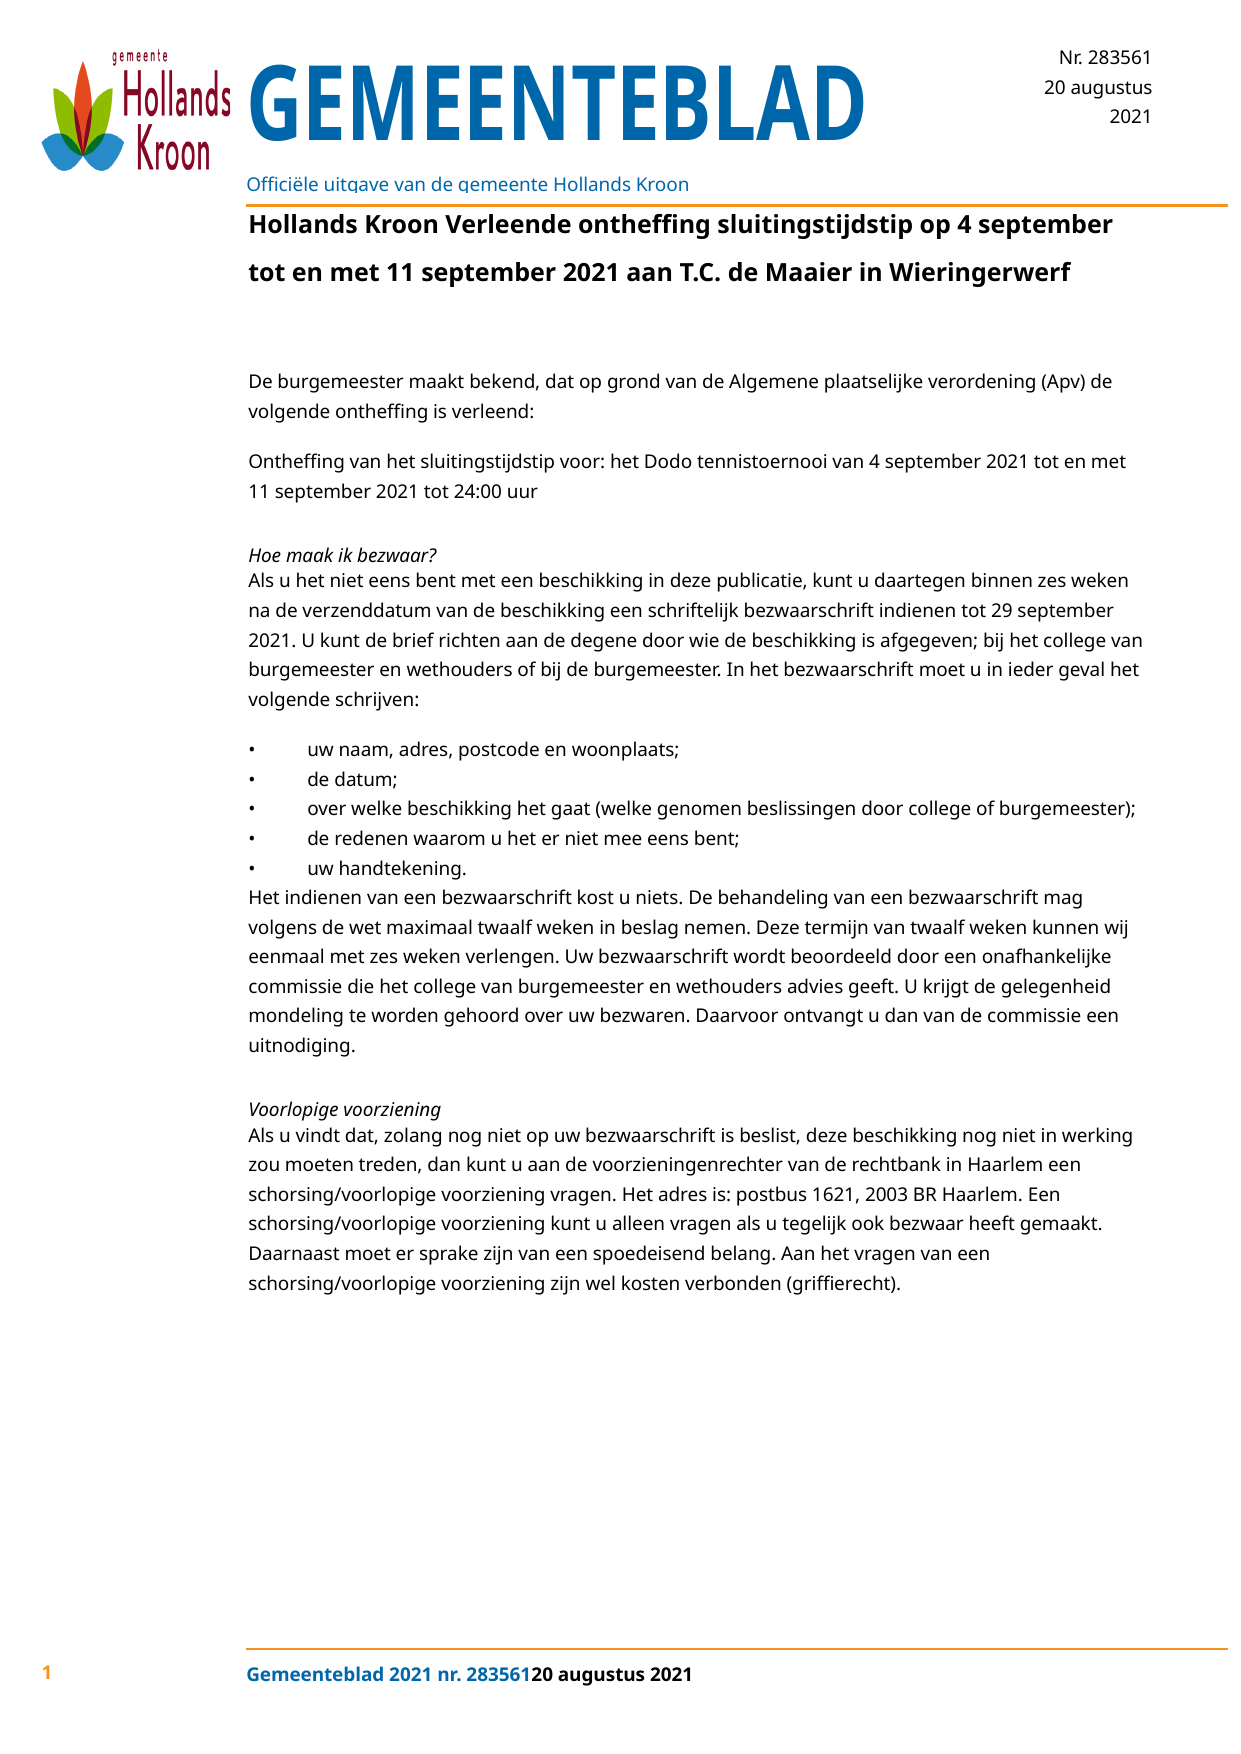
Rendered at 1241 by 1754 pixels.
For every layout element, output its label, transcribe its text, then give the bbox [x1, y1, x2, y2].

text Voorlopige voorziening [248, 1096, 1152, 1122]
text Als u vindt dat, zolang nog niet op uw bezwaarschrift is beslist, deze beschikking nog niet in werking zou moeten treden, dan kunt u aan de voorzieningenrechter van de rechtbank in Haarlem een schorsing/voorlopige voorziening vragen. Het adres is: postbus 1621, 2003 BR Haarlem. Een schorsing/voorlopige voorziening kunt u alleen vragen als u tegelijk ook bezwaar heeft gemaakt. Daarnaast moet er sprake zijn van een spoedeisend belang. Aan het vragen van een schorsing/voorlopige voorziening zijn wel kosten verbonden (griffierecht). [248, 1122, 1152, 1296]
list over welke beschikking het gaat (welke genomen beslissingen door college of burgemeester); [248, 796, 1152, 821]
picture [41, 47, 231, 172]
text Hollands Kroon Verleende ontheffing sluitingstijdstip op 4 september tot en met 11 september 2021 aan T.C. de Maaier in Wieringerwerf [248, 207, 1152, 288]
list de datum; [248, 766, 1152, 792]
list uw handtekening. [248, 855, 1152, 880]
text Hoe maak ik bezwaar? [248, 542, 1152, 568]
text Het indienen van een bezwaarschrift kost u niets. De behandeling van een bezwaarschrift mag volgens de wet maximaal twaalf weken in beslag nemen. Deze termijn van twaalf weken kunnen wij eenmaal met zes weken verlengen. Uw bezwaarschrift wordt beoordeeld door een onafhankelijke commissie die het college van burgemeester en wethouders advies geeft. U krijgt de gelegenheid mondeling te worden gehoord over uw bezwaren. Daarvoor ontvangt u dan van de commissie een uitnodiging. [248, 884, 1152, 1058]
text Ontheffing van het sluitingstijdstip voor: het Dodo tennistoernooi van 4 september 2021 tot en met 11 september 2021 tot 24:00 uur [248, 448, 1152, 504]
list uw naam, adres, postcode en woonplaats; [248, 736, 1152, 762]
text Als u het niet eens bent met een beschikking in deze publicatie, kunt u daartegen binnen zes weken na de verzenddatum van de beschikking een schriftelijk bezwaarschrift indienen tot 29 september 2021. U kunt de brief richten aan de degene door wie de beschikking is afgegeven; bij het college van burgemeester en wethouders of bij de burgemeester. In het bezwaarschrift moet u in ieder geval het volgende schrijven: [248, 568, 1152, 712]
text De burgemeester maakt bekend, dat op grond van de Algemene plaatselijke verordening (Apv) de volgende ontheffing is verleend: [248, 368, 1152, 424]
list de redenen waarom u het er niet mee eens bent; [248, 825, 1152, 851]
